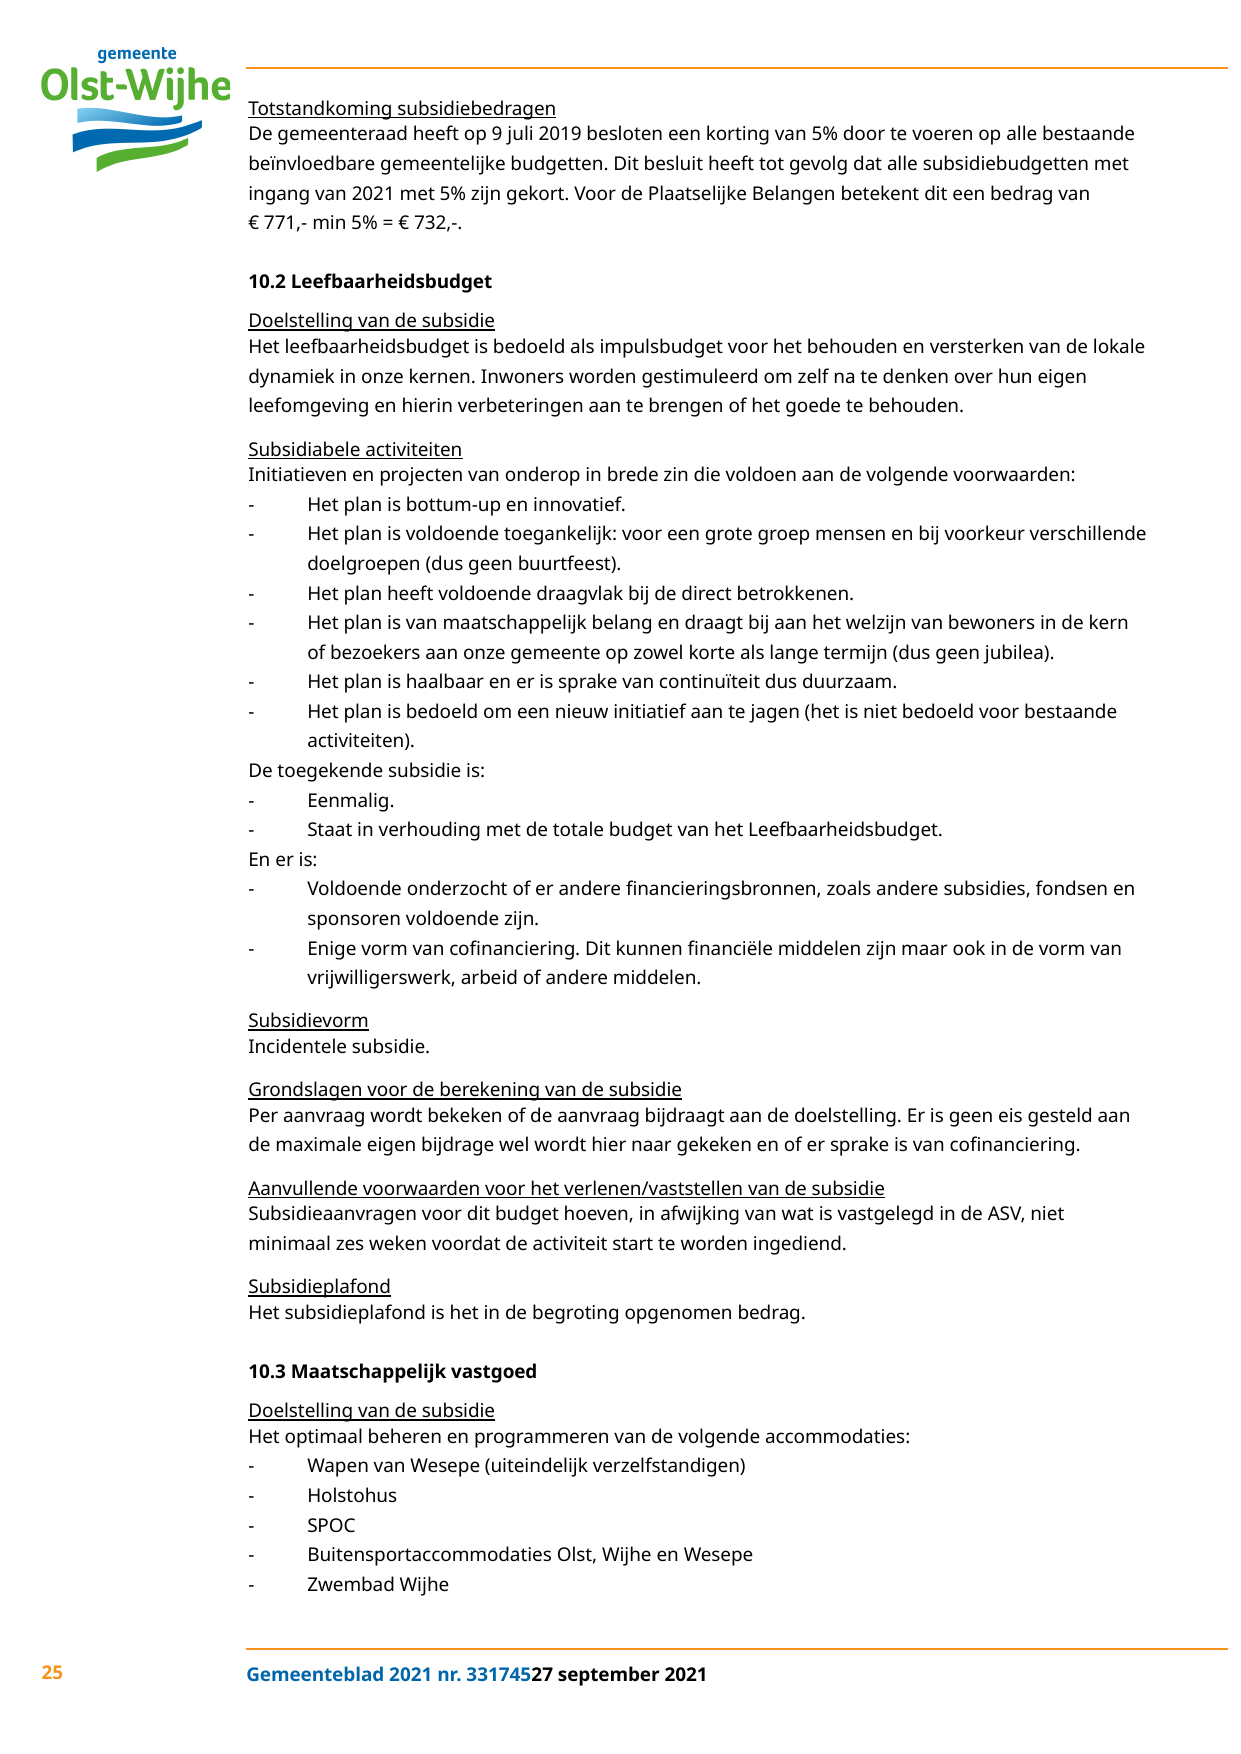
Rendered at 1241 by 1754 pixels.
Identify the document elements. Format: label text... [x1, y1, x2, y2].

list Staat in verhouding met de totale budget van het Leefbaarheidsbudget. [248, 816, 1152, 842]
text Het leefbaarheidsbudget is bedoeld als impulsbudget voor het behouden en versterken van de lokale dynamiek in onze kernen. Inwoners worden gestimuleerd om zelf na te denken over hun eigen leefomgeving en hierin verbeteringen aan te brengen of het goede te behouden. [248, 333, 1152, 418]
text Doelstelling van de subsidie [248, 308, 1152, 333]
list Het plan is bedoeld om een nieuw initiatief aan te jagen (het is niet bedoeld voor bestaande activiteiten). [248, 698, 1152, 753]
text Subsidieaanvragen voor dit budget hoeven, in afwijking van wat is vastgelegd in de ASV, niet minimaal zes weken voordat de activiteit start te worden ingediend. [248, 1201, 1152, 1256]
text Per aanvraag wordt bekeken of de aanvraag bijdraagt aan de doelstelling. Er is geen eis gesteld aan de maximale eigen bijdrage wel wordt hier naar gekeken en of er sprake is van cofinanciering. [248, 1102, 1152, 1157]
text En er is: [248, 846, 1152, 872]
list Het plan is van maatschappelijk belang en draagt bij aan het welzijn van bewoners in de kern of bezoekers aan onze gemeente op zowel korte als lange termijn (dus geen jubilea). [248, 609, 1152, 665]
list Buitensportaccommodaties Olst, Wijhe en Wesepe [248, 1541, 1152, 1567]
text Doelstelling van de subsidie [248, 1397, 1152, 1423]
text Initiatieven en projecten van onderop in brede zin die voldoen aan de volgende voorwaarden: [248, 461, 1152, 487]
list Het plan is bottum-up en innovatief. [248, 491, 1152, 517]
text Subsidiabele activiteiten [248, 436, 1152, 461]
text Subsidieplafond [248, 1273, 1152, 1299]
text Aanvullende voorwaarden voor het verlenen/vaststellen van de subsidie [248, 1175, 1152, 1201]
list SPOC [248, 1512, 1152, 1538]
text Totstandkoming subsidiebedragen [248, 95, 1152, 121]
text 10.2 Leefbaarheidsbudget [248, 268, 1152, 294]
list Het plan heeft voldoende draagvlak bij de direct betrokkenen. [248, 580, 1152, 606]
list Holstohus [248, 1482, 1152, 1508]
text Het subsidieplafond is het in de begroting opgenomen bedrag. [248, 1299, 1152, 1325]
text Het optimaal beheren en programmeren van de volgende accommodaties: [248, 1423, 1152, 1449]
text Grondslagen voor de berekening van de subsidie [248, 1076, 1152, 1102]
list Zwembad Wijhe [248, 1571, 1152, 1597]
text 10.3 Maatschappelijk vastgoed [248, 1358, 1152, 1384]
text Subsidievorm [248, 1007, 1152, 1033]
list Eenmalig. [248, 787, 1152, 813]
list Voldoende onderzocht of er andere financieringsbronnen, zoals andere subsidies, fondsen en sponsoren voldoende zijn. [248, 876, 1152, 931]
text Incidentele subsidie. [248, 1033, 1152, 1059]
text De gemeenteraad heeft op 9 juli 2019 besloten een korting van 5% door te voeren op alle bestaande beïnvloedbare gemeentelijke budgetten. Dit besluit heeft tot gevolg dat alle subsidiebudgetten met ingang van 2021 met 5% zijn gekort. Voor de Plaatselijke Belangen betekent dit een bedrag van € 771,- min 5% = € 732,-. [248, 121, 1152, 235]
list Wapen van Wesepe (uiteindelijk verzelfstandigen) [248, 1453, 1152, 1478]
list Enige vorm van cofinanciering. Dit kunnen financiële middelen zijn maar ook in de vorm van vrijwilligerswerk, arbeid of andere middelen. [248, 935, 1152, 990]
text De toegekende subsidie is: [248, 757, 1152, 783]
picture [41, 47, 231, 172]
list Het plan is haalbaar en er is sprake van continuïteit dus duurzaam. [248, 668, 1152, 694]
list Het plan is voldoende toegankelijk: voor een grote groep mensen en bij voorkeur verschillende doelgroepen (dus geen buurtfeest). [248, 521, 1152, 576]
